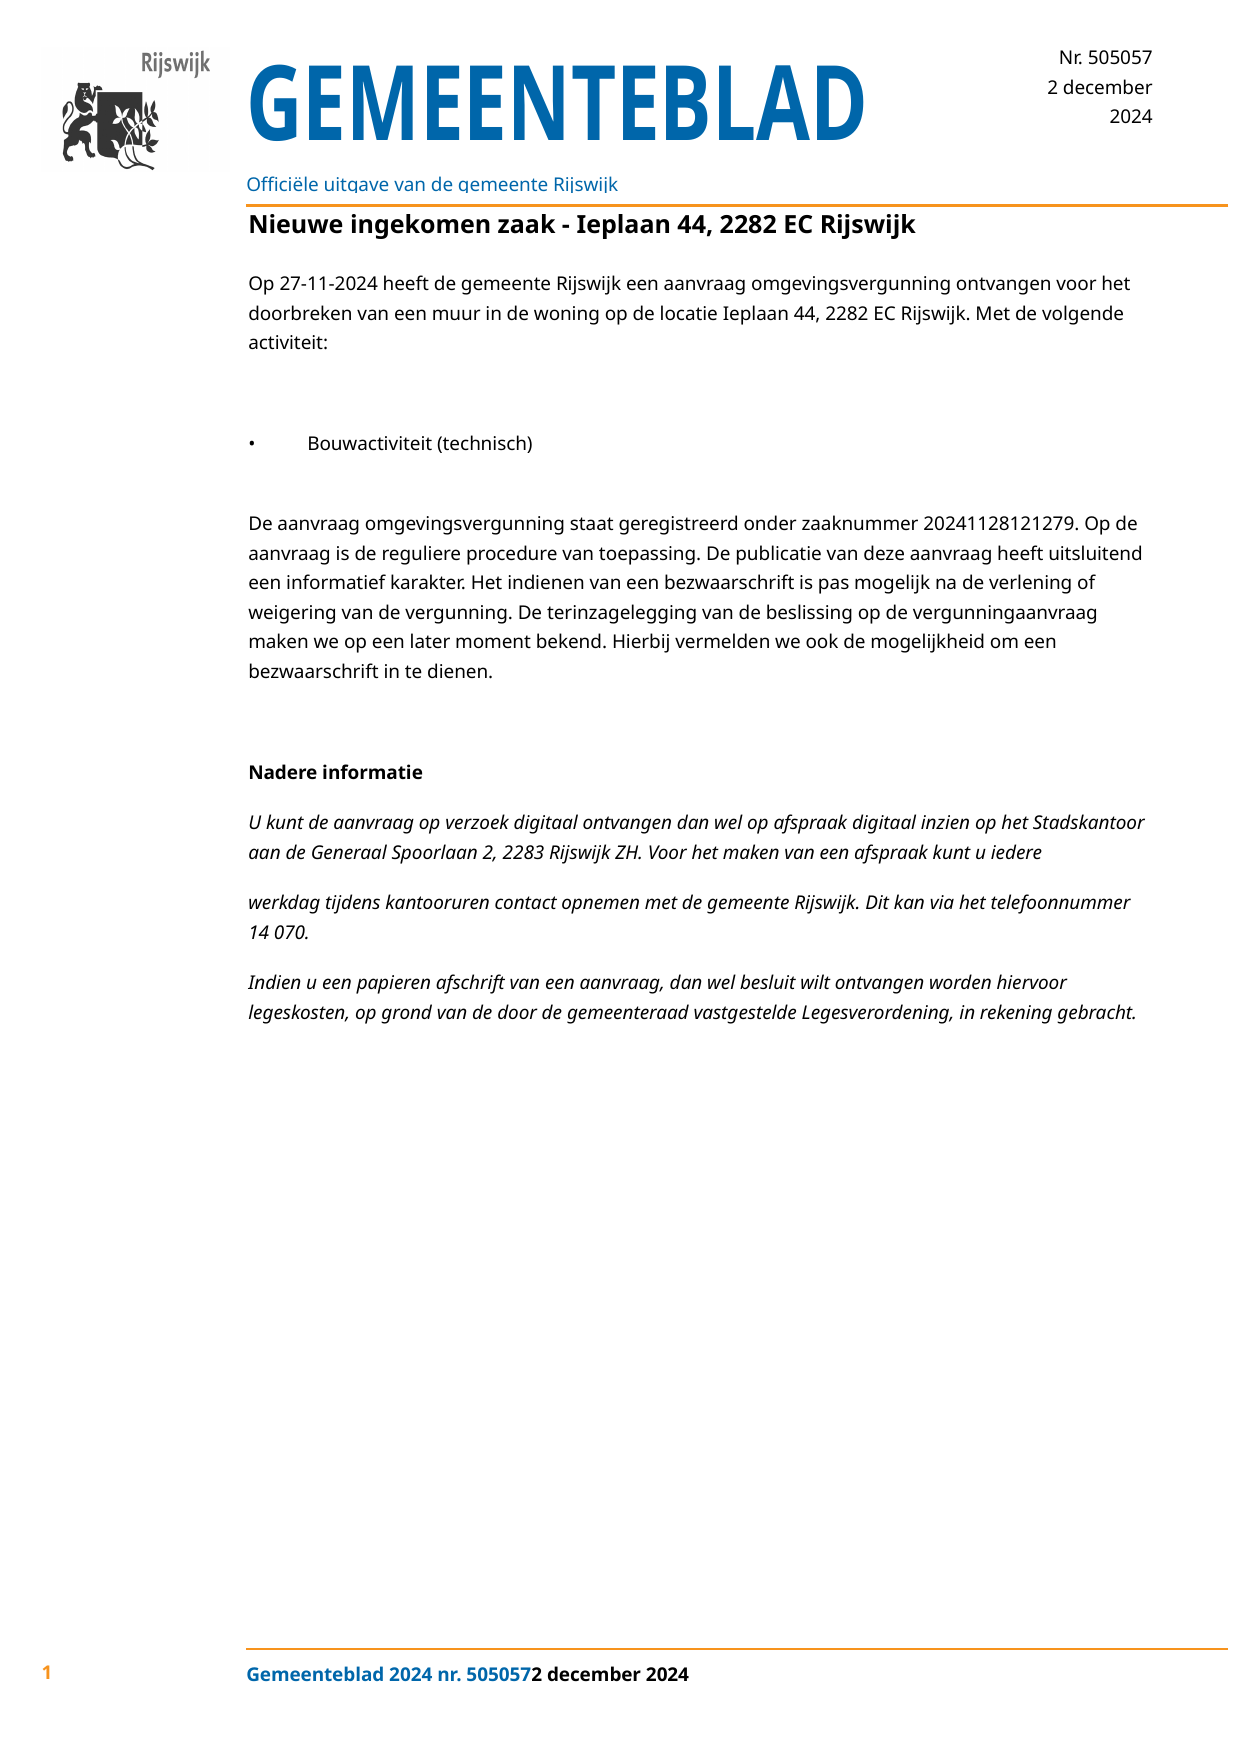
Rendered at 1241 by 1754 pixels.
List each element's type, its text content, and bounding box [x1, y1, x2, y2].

picture [41, 47, 231, 172]
text U kunt de aanvraag op verzoek digitaal ontvangen dan wel op afspraak digitaal inzien op het Stadskantoor aan de Generaal Spoorlaan 2, 2283 Rijswijk ZH. Voor het maken van een afspraak kunt u iedere [248, 809, 1152, 865]
text Op 27-11-2024 heeft de gemeente Rijswijk een aanvraag omgevingsvergunning ontvangen voor het doorbreken van een muur in de woning op de locatie Ieplaan 44, 2282 EC Rijswijk. Met de volgende activiteit: [248, 270, 1152, 355]
text werkdag tijdens kantooruren contact opnemen met de gemeente Rijswijk. Dit kan via het telefoonnummer 14 070. [248, 889, 1152, 945]
text De aanvraag omgevingsvergunning staat geregistreerd onder zaaknummer 20241128121279. Op de aanvraag is de reguliere procedure van toepassing. De publicatie van deze aanvraag heeft uitsluitend een informatief karakter. Het indienen van een bezwaarschrift is pas mogelijk na de verlening of weigering van de vergunning. De terinzagelegging van de beslissing op de vergunningaanvraag maken we op een later moment bekend. Hierbij vermelden we ook de mogelijkheid om een bezwaarschrift in te dienen. [248, 510, 1152, 684]
text Nadere informatie [248, 759, 1152, 785]
text Indien u een papieren afschrift van een aanvraag, dan wel besluit wilt ontvangen worden hiervoor legeskosten, op grond van de door de gemeenteraad vastgestelde Legesverordening, in rekening gebracht. [248, 969, 1152, 1025]
text Nieuwe ingekomen zaak - Ieplaan 44, 2282 EC Rijswijk [248, 207, 1152, 241]
list Bouwactiviteit (technisch) [248, 430, 1152, 456]
